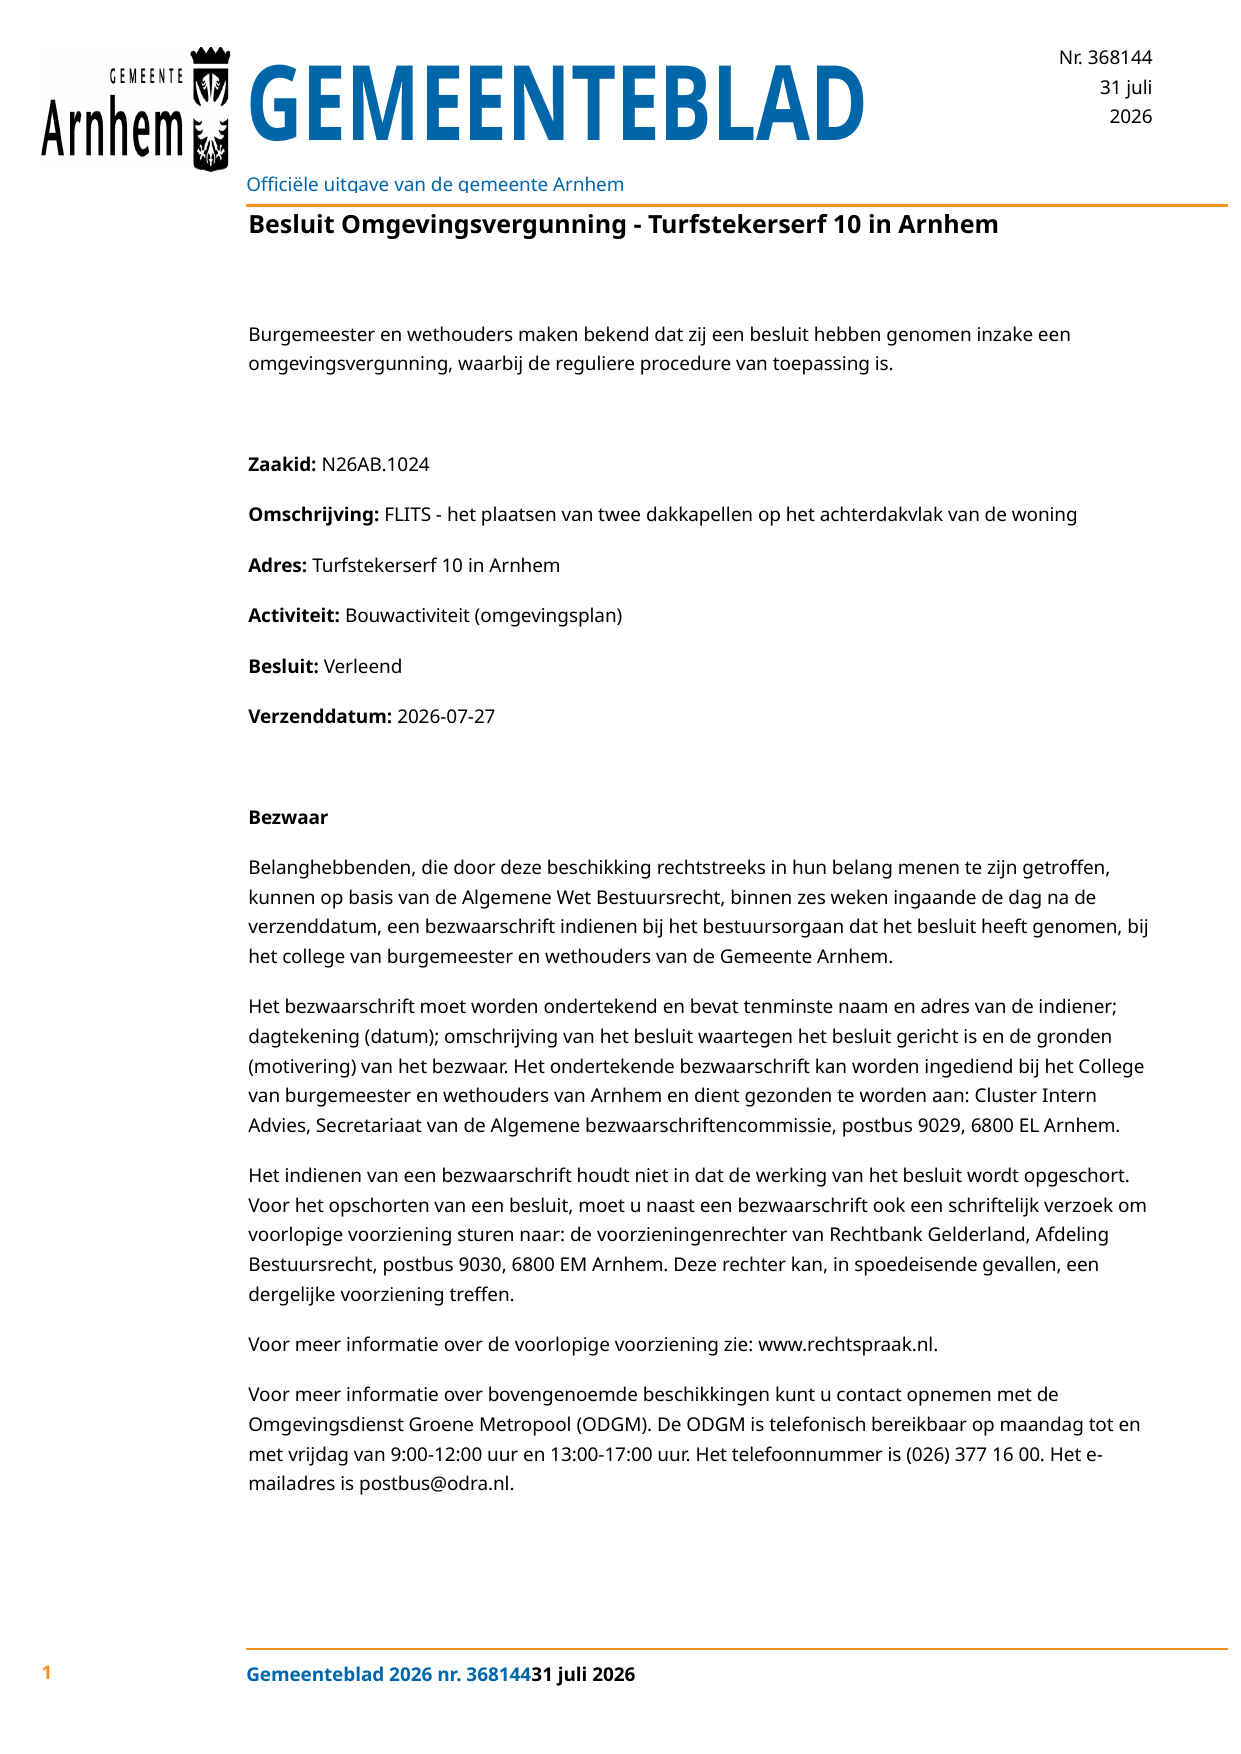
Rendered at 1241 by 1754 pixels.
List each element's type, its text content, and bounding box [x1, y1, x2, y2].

text Activiteit: Bouwactiviteit (omgevingsplan) [248, 602, 1152, 628]
text Bezwaar [248, 804, 1152, 830]
text Omschrijving: FLITS - het plaatsen van twee dakkapellen op het achterdakvlak van de woning [248, 502, 1152, 527]
text Adres: Turfstekerserf 10 in Arnhem [248, 552, 1152, 578]
text Voor meer informatie over de voorlopige voorziening zie: www.rechtspraak.nl. [248, 1331, 1152, 1357]
picture [41, 47, 231, 172]
text Voor meer informatie over bovengenoemde beschikkingen kunt u contact opnemen met de Omgevingsdienst Groene Metropool (ODGM). De ODGM is telefonisch bereikbaar op maandag tot en met vrijdag van 9:00-12:00 uur en 13:00-17:00 uur. Het telefoonnummer is (026) 377 16 00. Het e-mailadres is postbus@odra.nl. [248, 1382, 1152, 1496]
text Verzenddatum: 2026-07-27 [248, 703, 1152, 729]
text Burgemeester en wethouders maken bekend dat zij een besluit hebben genomen inzake een omgevingsvergunning, waarbij de reguliere procedure van toepassing is. [248, 321, 1152, 376]
text Belanghebbenden, die door deze beschikking rechtstreeks in hun belang menen te zijn getroffen, kunnen op basis van de Algemene Wet Bestuursrecht, binnen zes weken ingaande de dag na de verzenddatum, een bezwaarschrift indienen bij het bestuursorgaan dat het besluit heeft genomen, bij het college van burgemeester en wethouders van de Gemeente Arnhem. [248, 854, 1152, 969]
text Het bezwaarschrift moet worden ondertekend en bevat tenminste naam en adres van de indiener; dagtekening (datum); omschrijving van het besluit waartegen het besluit gericht is en de gronden (motivering) van het bezwaar. Het ondertekende bezwaarschrift kan worden ingediend bij het College van burgemeester en wethouders van Arnhem en dient gezonden te worden aan: Cluster Intern Advies, Secretariaat van de Algemene bezwaarschriftencommissie, postbus 9029, 6800 EL Arnhem. [248, 994, 1152, 1138]
text Besluit Omgevingsvergunning - Turfstekerserf 10 in Arnhem [248, 207, 1152, 241]
text Het indienen van een bezwaarschrift houdt niet in dat de werking van het besluit wordt opgeschort. Voor het opschorten van een besluit, moet u naast een bezwaarschrift ook een schriftelijk verzoek om voorlopige voorziening sturen naar: de voorzieningenrechter van Rechtbank Gelderland, Afdeling Bestuursrecht, postbus 9030, 6800 EM Arnhem. Deze rechter kan, in spoedeisende gevallen, een dergelijke voorziening treffen. [248, 1162, 1152, 1306]
text Zaakid: N26AB.1024 [248, 451, 1152, 477]
text Besluit: Verleend [248, 653, 1152, 678]
